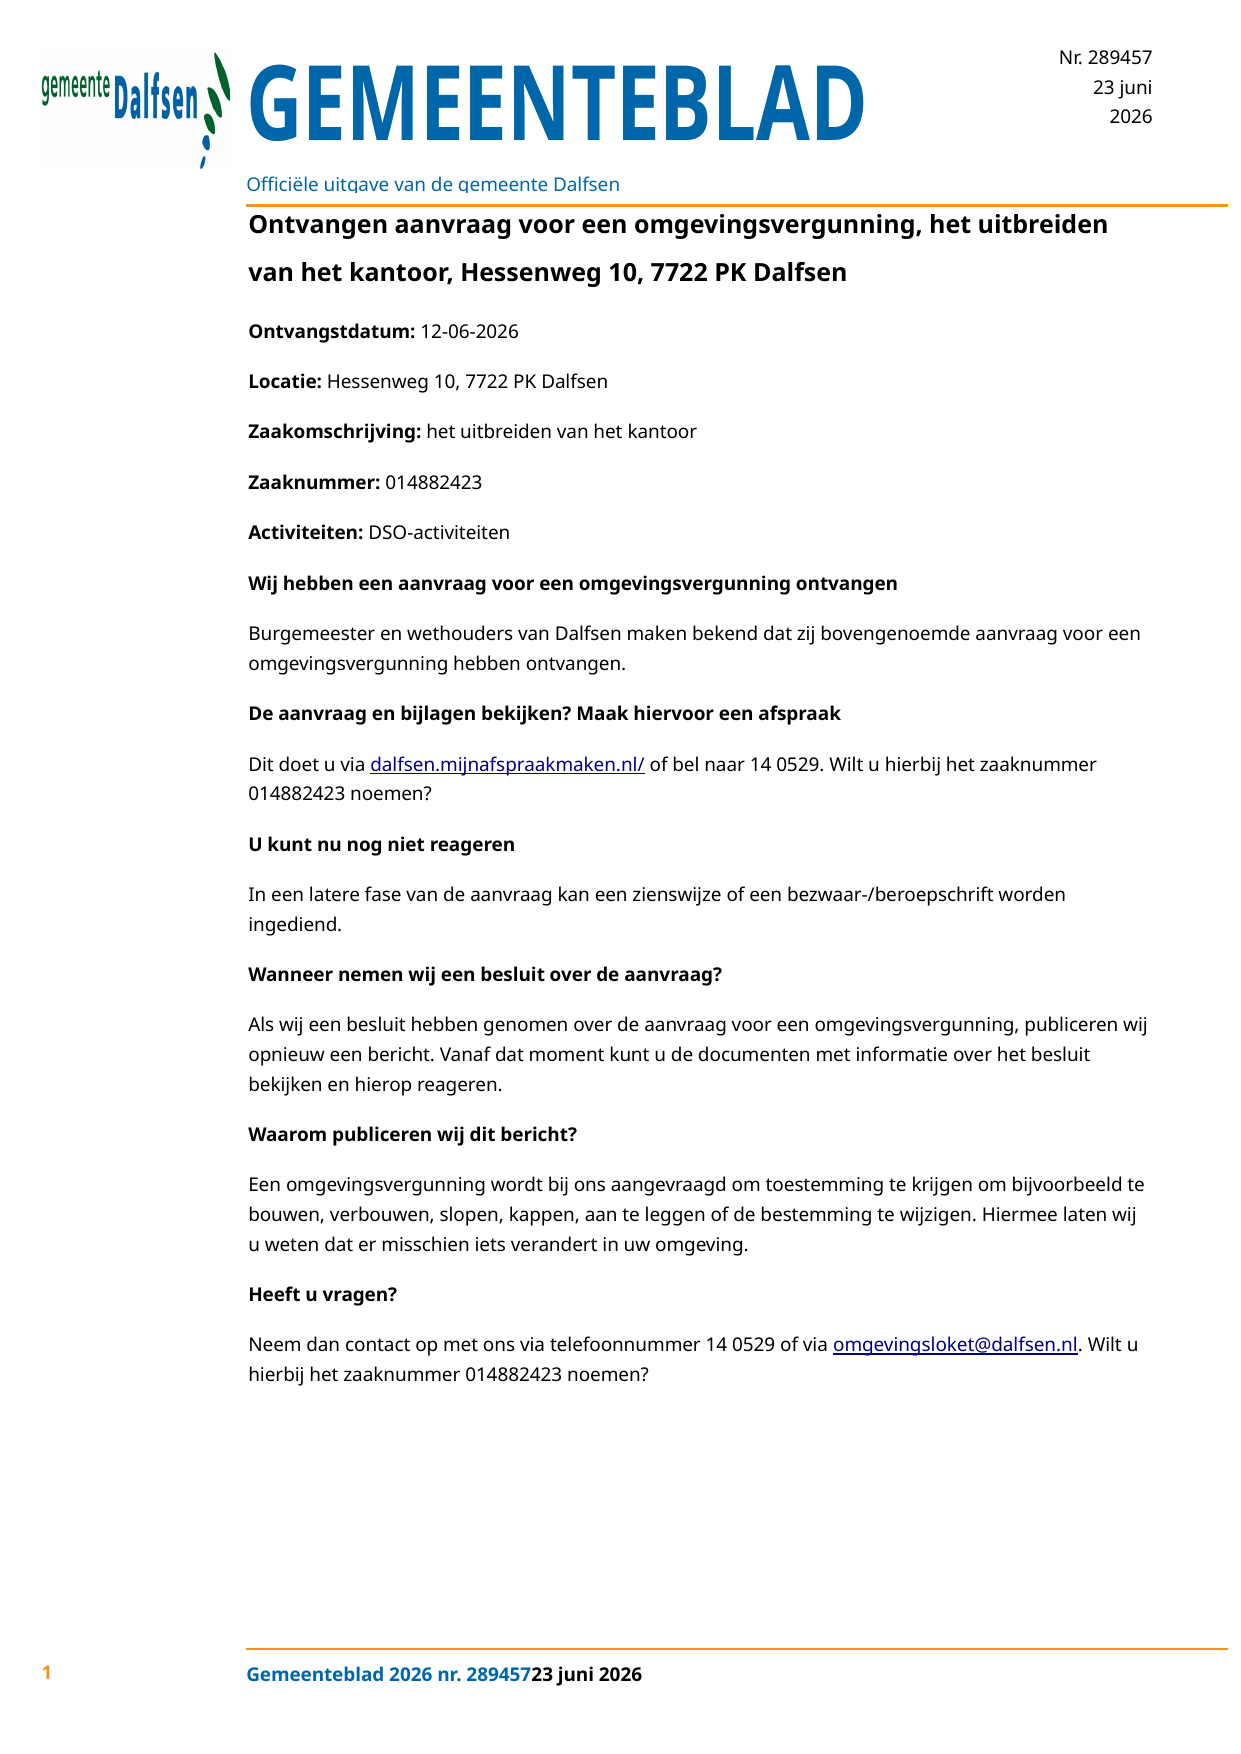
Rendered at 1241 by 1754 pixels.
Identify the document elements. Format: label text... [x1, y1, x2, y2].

text Een omgevingsvergunning wordt bij ons aangevraagd om toestemming te krijgen om bijvoorbeeld te bouwen, verbouwen, slopen, kappen, aan te leggen of de bestemming te wijzigen. Hiermee laten wij u weten dat er misschien iets verandert in uw omgeving. [248, 1172, 1152, 1257]
text Zaakomschrijving: het uitbreiden van het kantoor [248, 419, 1152, 444]
text Burgemeester en wethouders van Dalfsen maken bekend dat zij bovengenoemde aanvraag voor een omgevingsvergunning hebben ontvangen. [248, 620, 1152, 676]
text Heeft u vragen? [248, 1281, 1152, 1307]
text Zaaknummer: 014882423 [248, 469, 1152, 495]
text Locatie: Hessenweg 10, 7722 PK Dalfsen [248, 368, 1152, 394]
text Als wij een besluit hebben genomen over de aanvraag voor een omgevingsvergunning, publiceren wij opnieuw een bericht. Vanaf dat moment kunt u de documenten met informatie over het besluit bekijken en hierop reageren. [248, 1012, 1152, 1097]
text Ontvangen aanvraag voor een omgevingsvergunning, het uitbreiden van het kantoor, Hessenweg 10, 7722 PK Dalfsen [248, 207, 1152, 288]
text De aanvraag en bijlagen bekijken? Maak hiervoor een afspraak [248, 700, 1152, 726]
text Activiteiten: DSO-activiteiten [248, 519, 1152, 545]
text Wij hebben een aanvraag voor een omgevingsvergunning ontvangen [248, 570, 1152, 596]
text Waarom publiceren wij dit bericht? [248, 1121, 1152, 1147]
text Ontvangstdatum: 12-06-2026 [248, 318, 1152, 344]
text Neem dan contact op met ons via telefoonnummer 14 0529 of via omgevingsloket@dalfsen.nl. Wilt u hierbij het zaaknummer 014882423 noemen? [248, 1332, 1152, 1387]
text Dit doet u via dalfsen.mijnafspraakmaken.nl/ of bel naar 14 0529. Wilt u hierbij het zaaknummer 014882423 noemen? [248, 751, 1152, 806]
text U kunt nu nog niet reageren [248, 831, 1152, 857]
text In een latere fase van de aanvraag kan een zienswijze of een bezwaar-/beroepschrift worden ingediend. [248, 881, 1152, 937]
picture [41, 47, 231, 172]
text Wanneer nemen wij een besluit over de aanvraag? [248, 961, 1152, 987]
